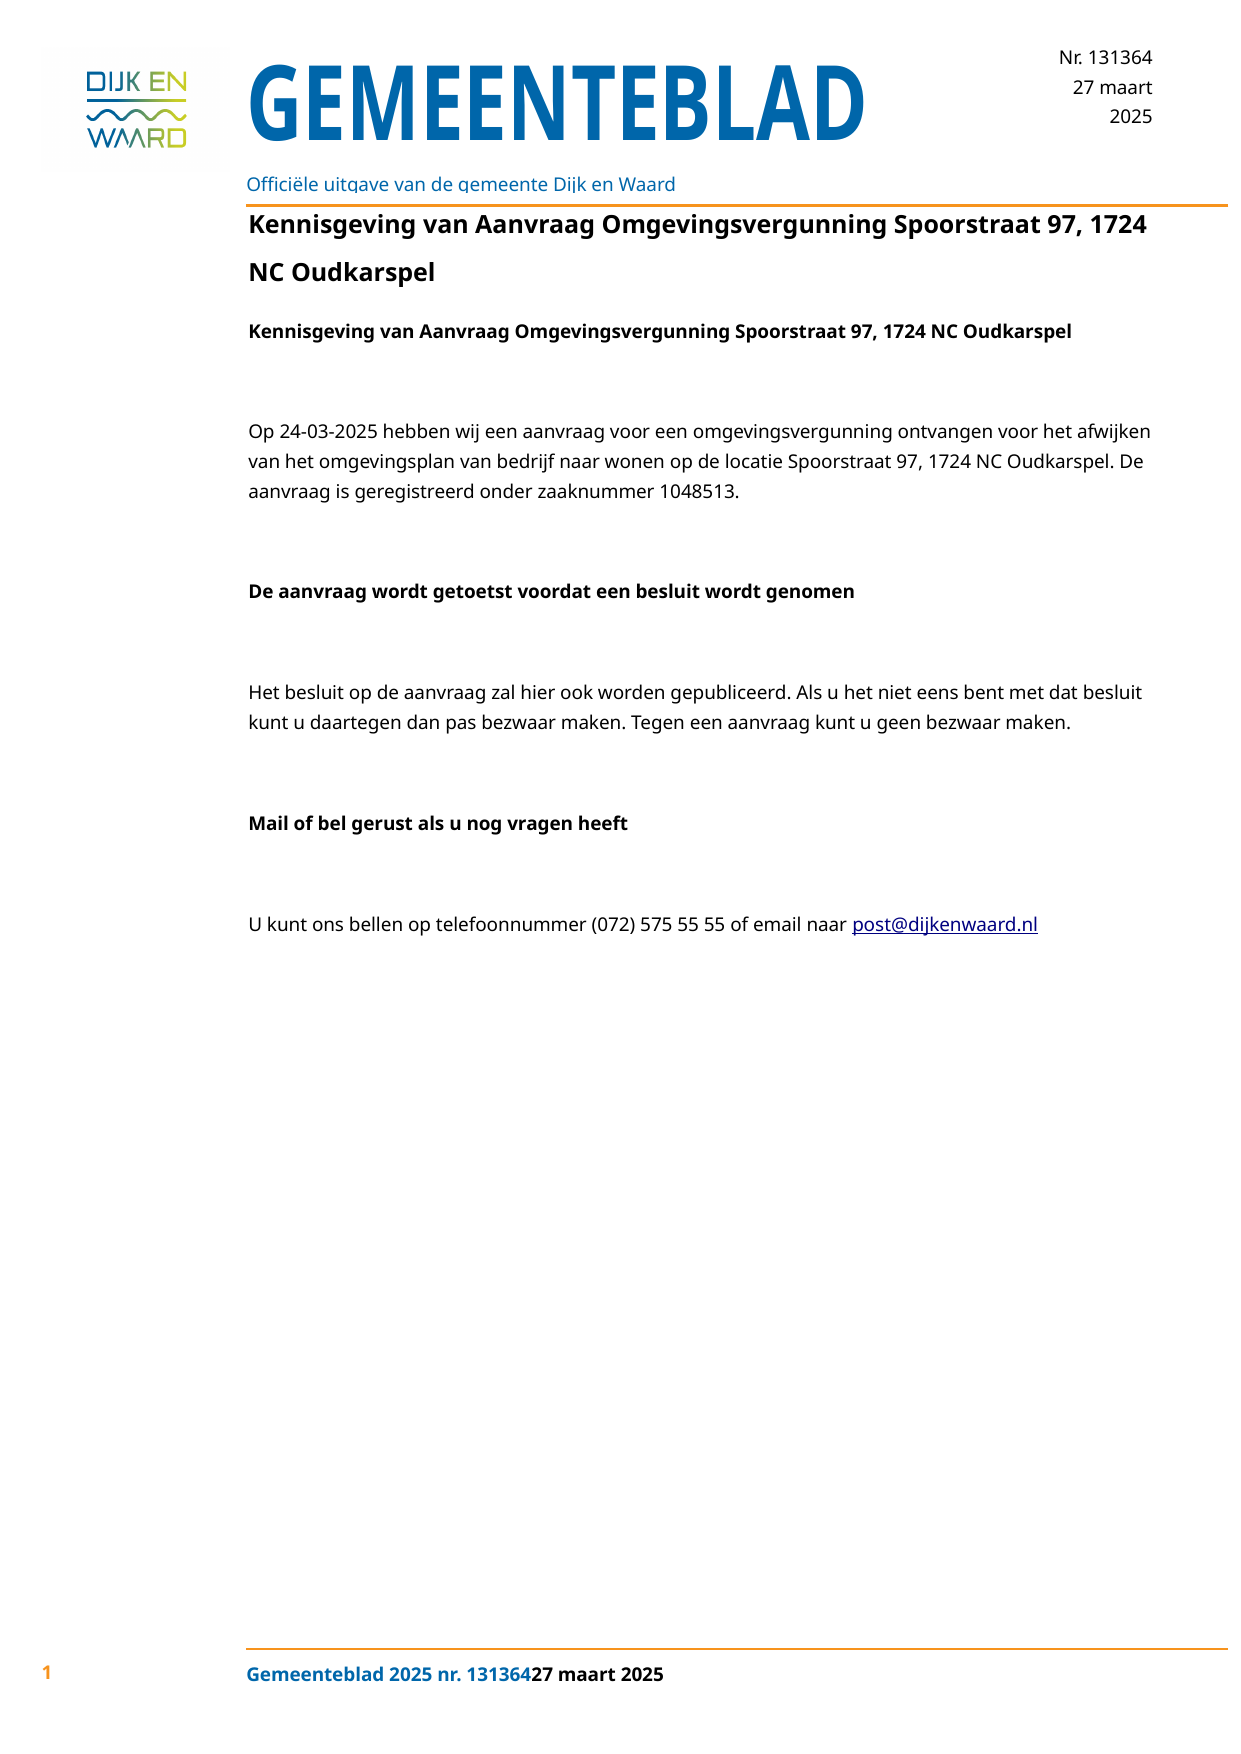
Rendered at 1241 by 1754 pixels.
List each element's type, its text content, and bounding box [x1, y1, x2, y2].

text Mail of bel gerust als u nog vragen heeft [248, 810, 1152, 836]
picture [41, 47, 231, 172]
text U kunt ons bellen op telefoonnummer (072) 575 55 55 of email naar post@dijkenwaard.nl [248, 911, 1152, 937]
text Kennisgeving van Aanvraag Omgevingsvergunning Spoorstraat 97, 1724 NC Oudkarspel [248, 207, 1152, 288]
text De aanvraag wordt getoetst voordat een besluit wordt genomen [248, 579, 1152, 604]
text Het besluit op de aanvraag zal hier ook worden gepubliceerd. Als u het niet eens bent met dat besluit kunt u daartegen dan pas bezwaar maken. Tegen een aanvraag kunt u geen bezwaar maken. [248, 679, 1152, 735]
text Op 24-03-2025 hebben wij een aanvraag voor een omgevingsvergunning ontvangen voor het afwijken van het omgevingsplan van bedrijf naar wonen op de locatie Spoorstraat 97, 1724 NC Oudkarspel. De aanvraag is geregistreerd onder zaaknummer 1048513. [248, 419, 1152, 504]
text Kennisgeving van Aanvraag Omgevingsvergunning Spoorstraat 97, 1724 NC Oudkarspel [248, 318, 1152, 344]
